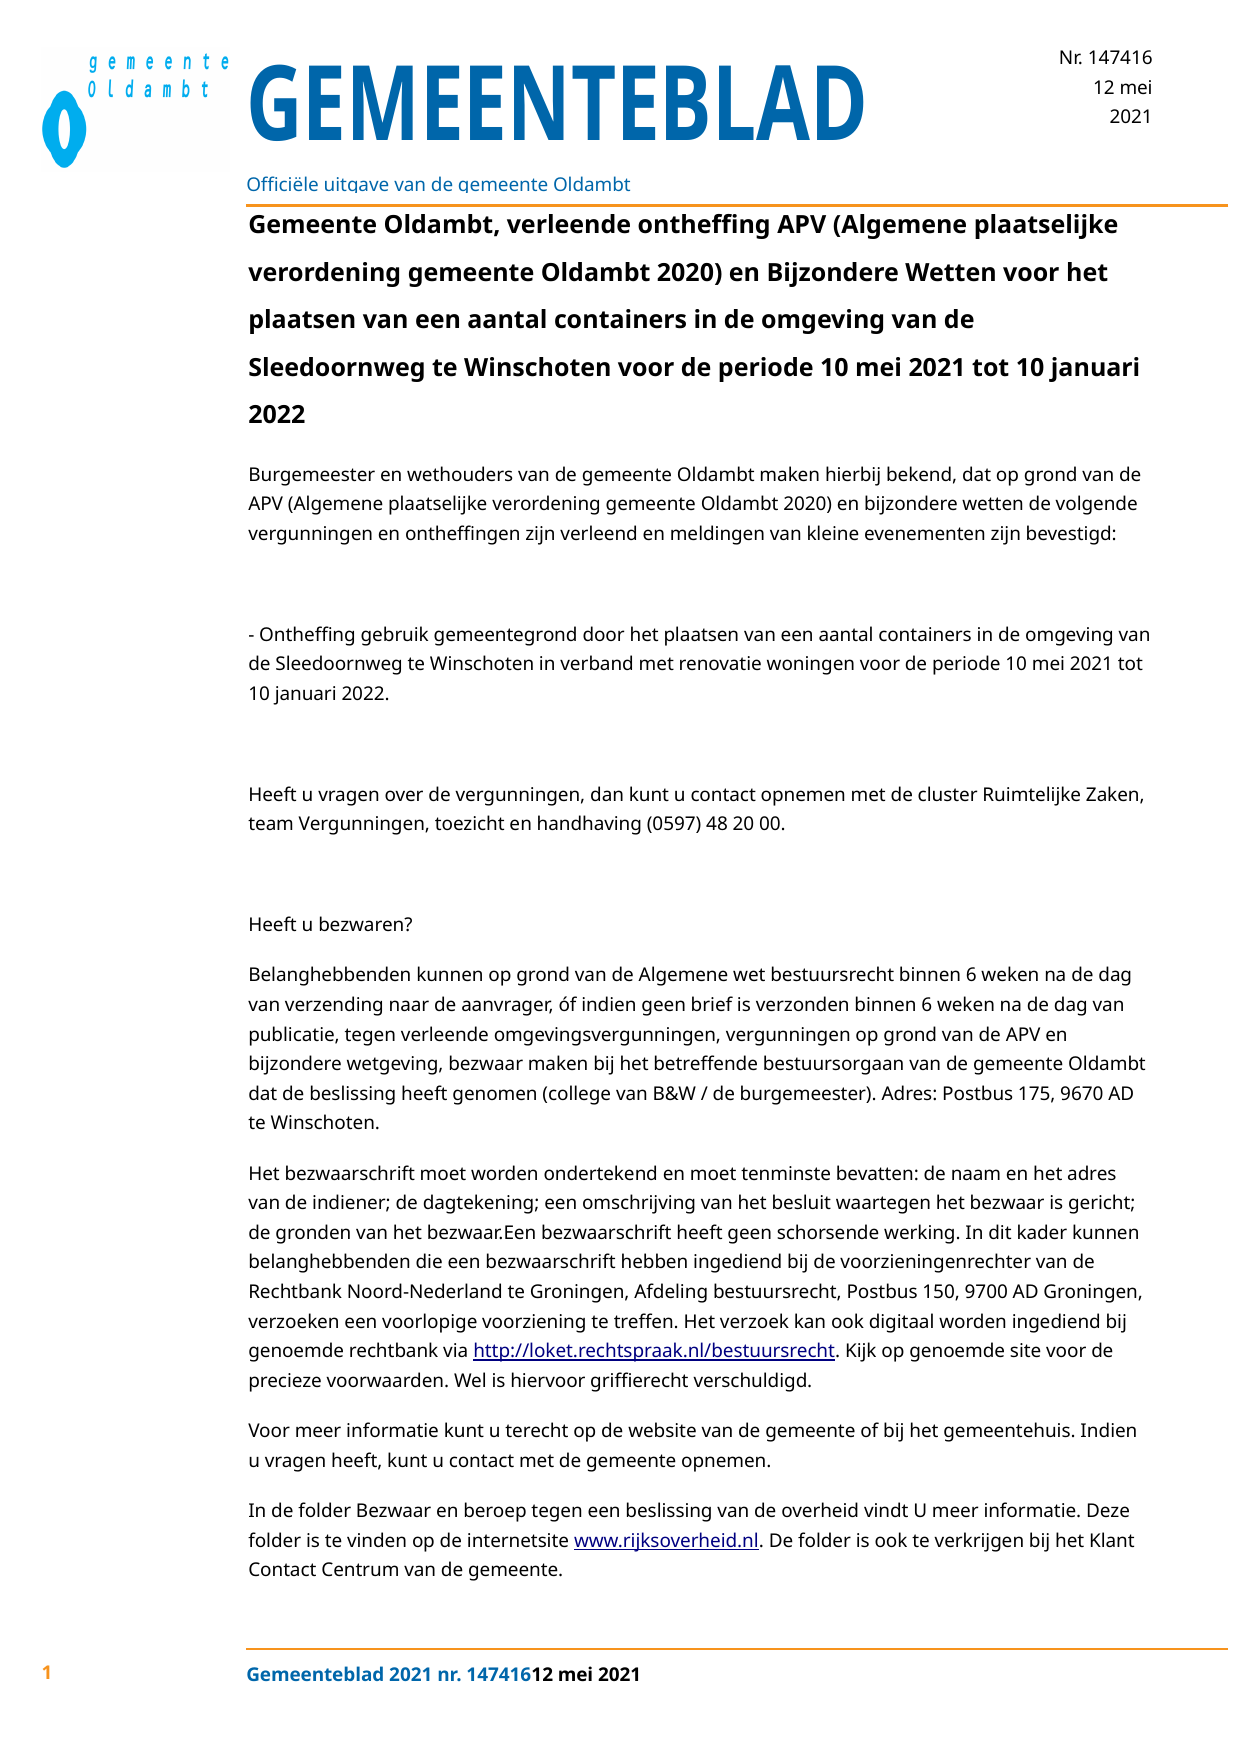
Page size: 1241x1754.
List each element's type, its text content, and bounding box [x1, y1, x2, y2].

text Heeft u vragen over de vergunningen, dan kunt u contact opnemen met de cluster Ruimtelijke Zaken, team Vergunningen, toezicht en handhaving (0597) 48 20 00. [248, 781, 1152, 836]
text Gemeente Oldambt, verleende ontheffing APV (Algemene plaatselijke verordening gemeente Oldambt 2020) en Bijzondere Wetten voor het plaatsen van een aantal containers in de omgeving van de Sleedoornweg te Winschoten voor de periode 10 mei 2021 tot 10 januari 2022 [248, 207, 1152, 431]
text - Ontheffing gebruik gemeentegrond door het plaatsen van een aantal containers in de omgeving van de Sleedoornweg te Winschoten in verband met renovatie woningen voor de periode 10 mei 2021 tot 10 januari 2022. [248, 621, 1152, 706]
text Heeft u bezwaren? [248, 911, 1152, 937]
text Burgemeester en wethouders van de gemeente Oldambt maken hierbij bekend, dat op grond van de APV (Algemene plaatselijke verordening gemeente Oldambt 2020) en bijzondere wetten de volgende vergunningen en ontheffingen zijn verleend en meldingen van kleine evenementen zijn bevestigd: [248, 461, 1152, 546]
text Voor meer informatie kunt u terecht op de website van de gemeente of bij het gemeentehuis. Indien u vragen heeft, kunt u contact met de gemeente opnemen. [248, 1417, 1152, 1473]
text Belanghebbenden kunnen op grond van de Algemene wet bestuursrecht binnen 6 weken na de dag van verzending naar de aanvrager, óf indien geen brief is verzonden binnen 6 weken na de dag van publicatie, tegen verleende omgevingsvergunningen, vergunningen op grond van de APV en bijzondere wetgeving, bezwaar maken bij het betreffende bestuursorgaan van de gemeente Oldambt dat de beslissing heeft genomen (college van B&W / de burgemeester). Adres: Postbus 175, 9670 AD te Winschoten. [248, 962, 1152, 1135]
text Het bezwaarschrift moet worden ondertekend en moet tenminste bevatten: de naam en het adres van de indiener; de dagtekening; een omschrijving van het besluit waartegen het bezwaar is gericht; de gronden van het bezwaar.Een bezwaarschrift heeft geen schorsende werking. In dit kader kunnen belanghebbenden die een bezwaarschrift hebben ingediend bij de voorzieningenrechter van de Rechtbank Noord-Nederland te Groningen, Afdeling bestuursrecht, Postbus 150, 9700 AD Groningen, verzoeken een voorlopige voorziening te treffen. Het verzoek kan ook digitaal worden ingediend bij genoemde rechtbank via http://loket.rechtspraak.nl/bestuursrecht. Kijk op genoemde site voor de precieze voorwaarden. Wel is hiervoor griffierecht verschuldigd. [248, 1160, 1152, 1393]
text In de folder Bezwaar en beroep tegen een beslissing van de overheid vindt U meer informatie. Deze folder is te vinden op de internetsite www.rijksoverheid.nl. De folder is ook te verkrijgen bij het Klant Contact Centrum van de gemeente. [248, 1497, 1152, 1582]
picture [41, 47, 231, 172]
